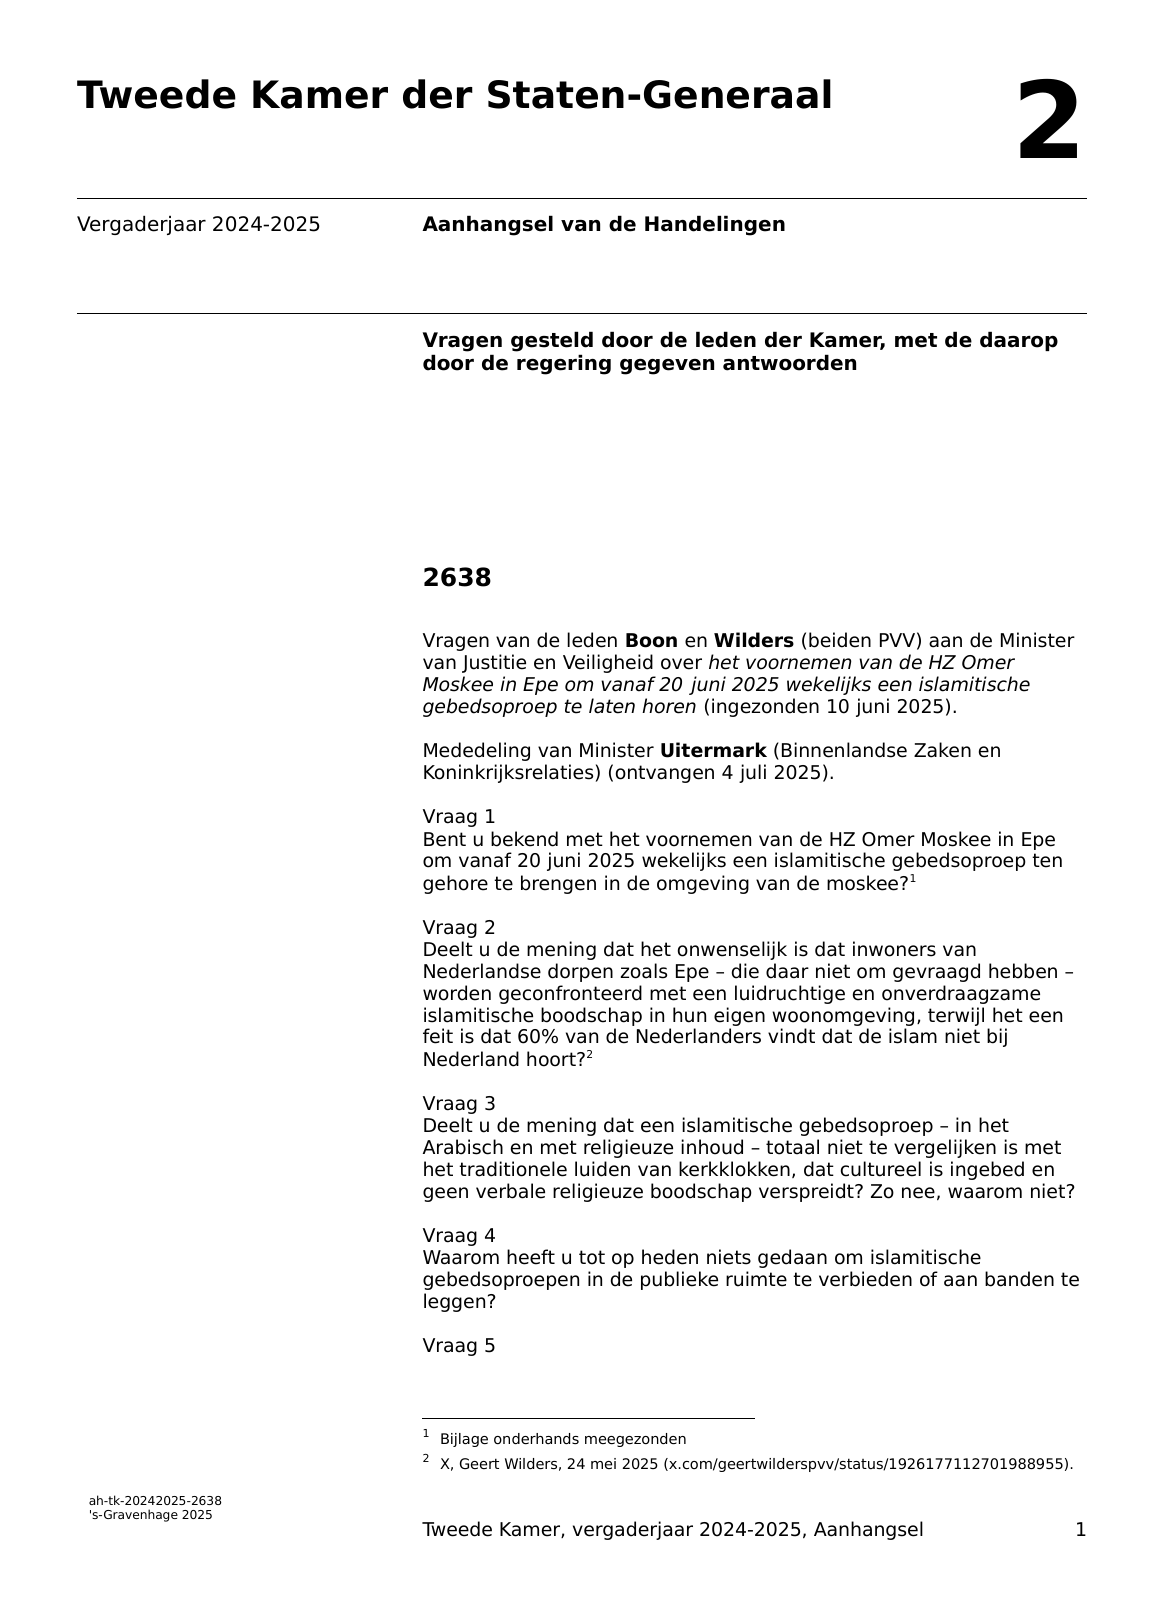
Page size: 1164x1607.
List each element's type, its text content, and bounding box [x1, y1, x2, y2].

text Bijlage onderhands meegezonden [422, 1427, 1087, 1449]
text Vragen van de leden Boon en Wilders (beiden PVV) aan de Minister van Justitie en Veiligheid over het voornemen van de HZ Omer Moskee in Epe om vanaf 20 juni 2025 wekelijks een islamitische gebedsoproep te laten horen (ingezonden 10 juni 2025). [422, 630, 1087, 718]
text 2638 [422, 563, 1087, 592]
text X, Geert Wilders, 24 mei 2025 (x.com/geertwilderspvv/status/1926177112701988955). [422, 1452, 1087, 1474]
text Deelt u de mening dat het onwenselijk is dat inwoners van Nederlandse dorpen zoals Epe – die daar niet om gevraagd hebben – worden geconfronteerd met een luidruchtige en onverdraagzame islamitische boodschap in hun eigen woonomgeving, terwijl het een feit is dat 60% van de Nederlanders vindt dat de islam niet bij Nederland hoort? [422, 938, 1087, 1070]
text Vraag 5 [422, 1335, 1087, 1357]
text Vraag 3 [422, 1093, 1087, 1114]
table_header Tweede Kamer der Staten-Generaal [77, 59, 886, 198]
text Deelt u de mening dat een islamitische gebedsoproep – in het Arabisch en met religieuze inhoud – totaal niet te vergelijken is met het traditionele luiden van kerkklokken, dat cultureel is ingebed en geen verbale religieuze boodschap verspreidt? Zo nee, waarom niet? [422, 1114, 1087, 1202]
text Waarom heeft u tot op heden niets gedaan om islamitische gebedsoproepen in de publieke ruimte te verbieden of aan banden te leggen? [422, 1247, 1087, 1313]
table_cell Aanhangsel van de Handelingen [422, 199, 1087, 313]
table_cell Vergaderjaar 2024-2025 [77, 199, 422, 313]
text ah-tk-20242025-2638 [88, 1494, 323, 1508]
table_cell Vragen gesteld door de leden der Kamer, met de daarop door de regering gegeven antwoorden [422, 314, 1087, 375]
table_cell [77, 314, 422, 375]
text Vraag 1 [422, 806, 1087, 828]
text Vraag 2 [422, 917, 1087, 938]
text Mededeling van Minister Uitermark (Binnenlandse Zaken en Koninkrijksrelaties) (ontvangen 4 juli 2025). [422, 740, 1087, 784]
text Vraag 4 [422, 1225, 1087, 1247]
text 's-Gravenhage 2025 [88, 1508, 323, 1522]
table_header 2 [886, 59, 1087, 198]
text Bent u bekend met het voornemen van de HZ Omer Moskee in Epe om vanaf 20 juni 2025 wekelijks een islamitische gebedsoproep ten gehore te brengen in de omgeving van de moskee? [422, 828, 1087, 894]
